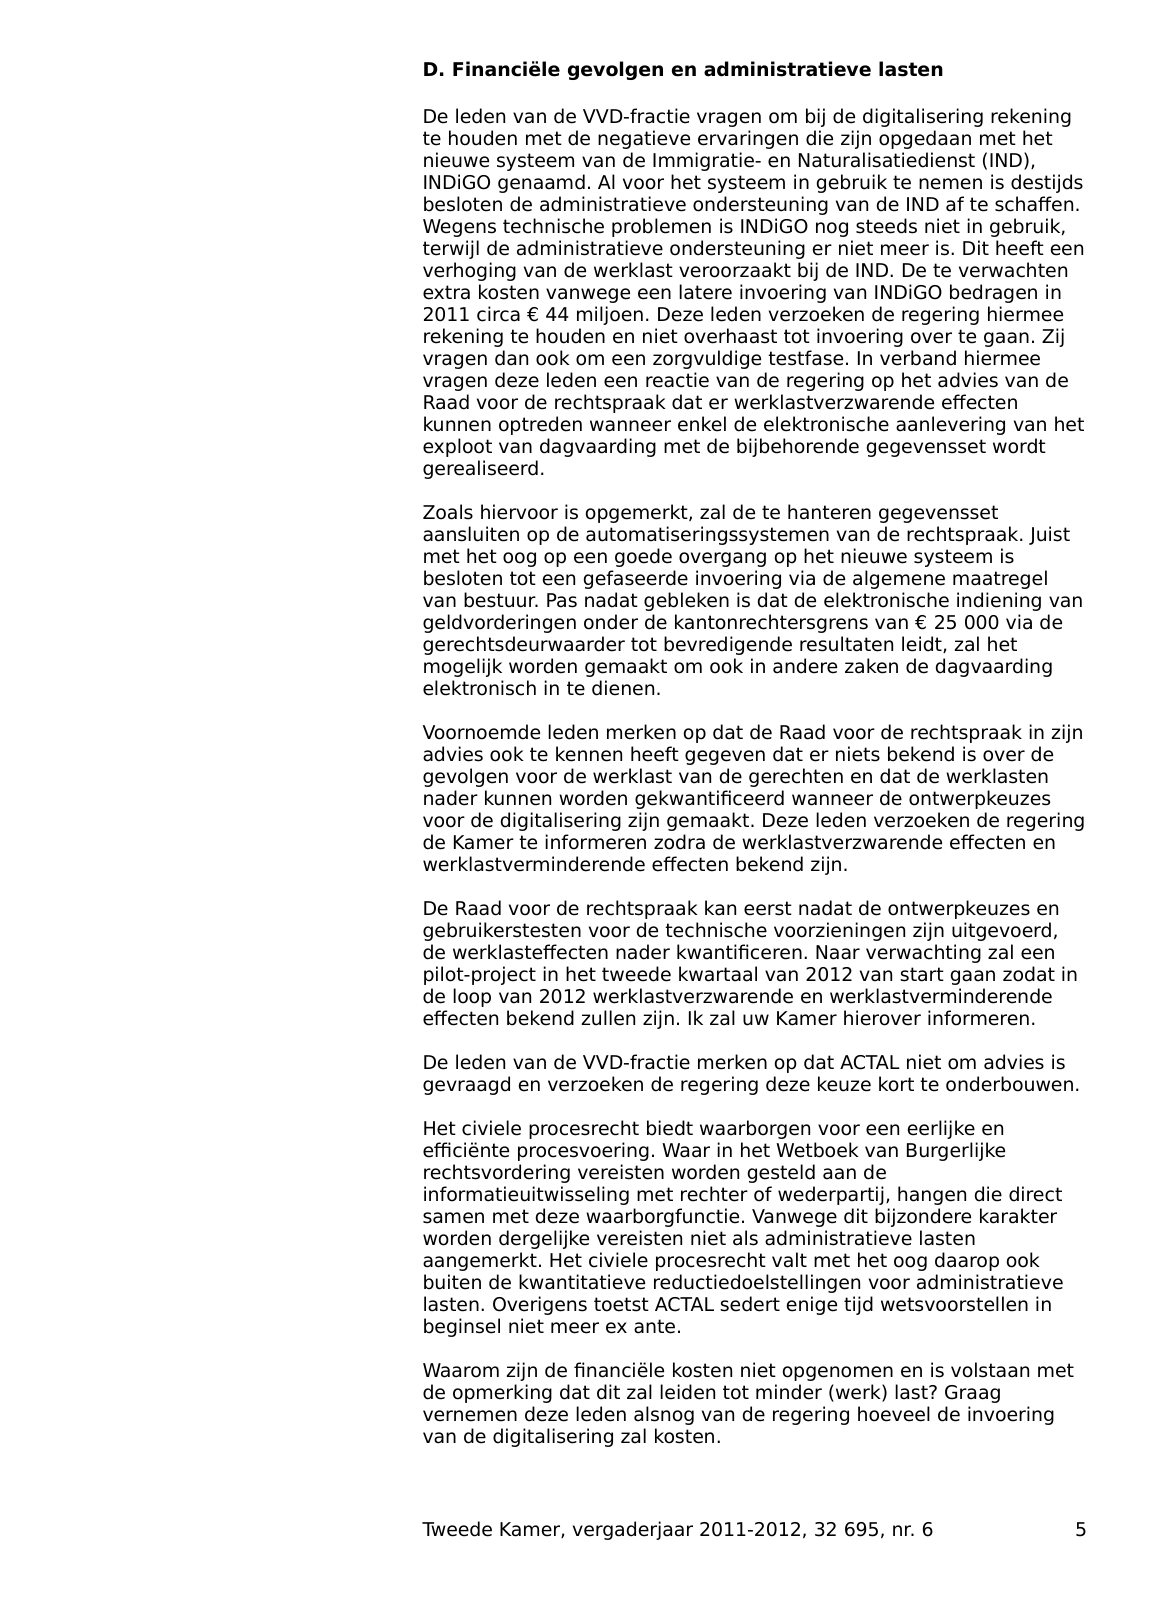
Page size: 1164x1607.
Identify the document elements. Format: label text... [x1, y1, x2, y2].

subtitle D. Financiële gevolgen en administratieve lasten [422, 59, 1087, 81]
text De leden van de VVD-fractie merken op dat ACTAL niet om advies is gevraagd en verzoeken de regering deze keuze kort te onderbouwen. [422, 1052, 1087, 1096]
text Voornoemde leden merken op dat de Raad voor de rechtspraak in zijn advies ook te kennen heeft gegeven dat er niets bekend is over de gevolgen voor de werklast van de gerechten en dat de werklasten nader kunnen worden gekwantificeerd wanneer de ontwerpkeuzes voor de digitalisering zijn gemaakt. Deze leden verzoeken de regering de Kamer te informeren zodra de werklastverzwarende effecten en werklastverminderende effecten bekend zijn. [422, 722, 1087, 876]
text Waarom zijn de financiële kosten niet opgenomen en is volstaan met de opmerking dat dit zal leiden tot minder (werk) last? Graag vernemen deze leden alsnog van de regering hoeveel de invoering van de digitalisering zal kosten. [422, 1360, 1087, 1448]
text Het civiele procesrecht biedt waarborgen voor een eerlijke en efficiënte procesvoering. Waar in het Wetboek van Burgerlijke rechtsvordering vereisten worden gesteld aan de informatieuitwisseling met rechter of wederpartij, hangen die direct samen met deze waarborgfunctie. Vanwege dit bijzondere karakter worden dergelijke vereisten niet als administratieve lasten aangemerkt. Het civiele procesrecht valt met het oog daarop ook buiten de kwantitatieve reductiedoelstellingen voor administratieve lasten. Overigens toetst ACTAL sedert enige tijd wetsvoorstellen in beginsel niet meer ex ante. [422, 1118, 1087, 1338]
text Zoals hiervoor is opgemerkt, zal de te hanteren gegevensset aansluiten op de automatiseringssystemen van de rechtspraak. Juist met het oog op een goede overgang op het nieuwe systeem is besloten tot een gefaseerde invoering via de algemene maatregel van bestuur. Pas nadat gebleken is dat de elektronische indiening van geldvorderingen onder de kantonrechtersgrens van € 25 000 via de gerechtsdeurwaarder tot bevredigende resultaten leidt, zal het mogelijk worden gemaakt om ook in andere zaken de dagvaarding elektronisch in te dienen. [422, 502, 1087, 700]
text De leden van de VVD-fractie vragen om bij de digitalisering rekening te houden met de negatieve ervaringen die zijn opgedaan met het nieuwe systeem van de Immigratie- en Naturalisatiedienst (IND), INDiGO genaamd. Al voor het systeem in gebruik te nemen is destijds besloten de administratieve ondersteuning van de IND af te schaffen. Wegens technische problemen is INDiGO nog steeds niet in gebruik, terwijl de administratieve ondersteuning er niet meer is. Dit heeft een verhoging van de werklast veroorzaakt bij de IND. De te verwachten extra kosten vanwege een latere invoering van INDiGO bedragen in 2011 circa € 44 miljoen. Deze leden verzoeken de regering hiermee rekening te houden en niet overhaast tot invoering over te gaan. Zij vragen dan ook om een zorgvuldige testfase. In verband hiermee vragen deze leden een reactie van de regering op het advies van de Raad voor de rechtspraak dat er werklastverzwarende effecten kunnen optreden wanneer enkel de elektronische aanlevering van het exploot van dagvaarding met de bijbehorende gegevensset wordt gerealiseerd. [422, 106, 1087, 480]
text De Raad voor de rechtspraak kan eerst nadat de ontwerpkeuzes en gebruikerstesten voor de technische voorzieningen zijn uitgevoerd, de werklasteffecten nader kwantificeren. Naar verwachting zal een pilot-project in het tweede kwartaal van 2012 van start gaan zodat in de loop van 2012 werklastverzwarende en werklastverminderende effecten bekend zullen zijn. Ik zal uw Kamer hierover informeren. [422, 898, 1087, 1030]
